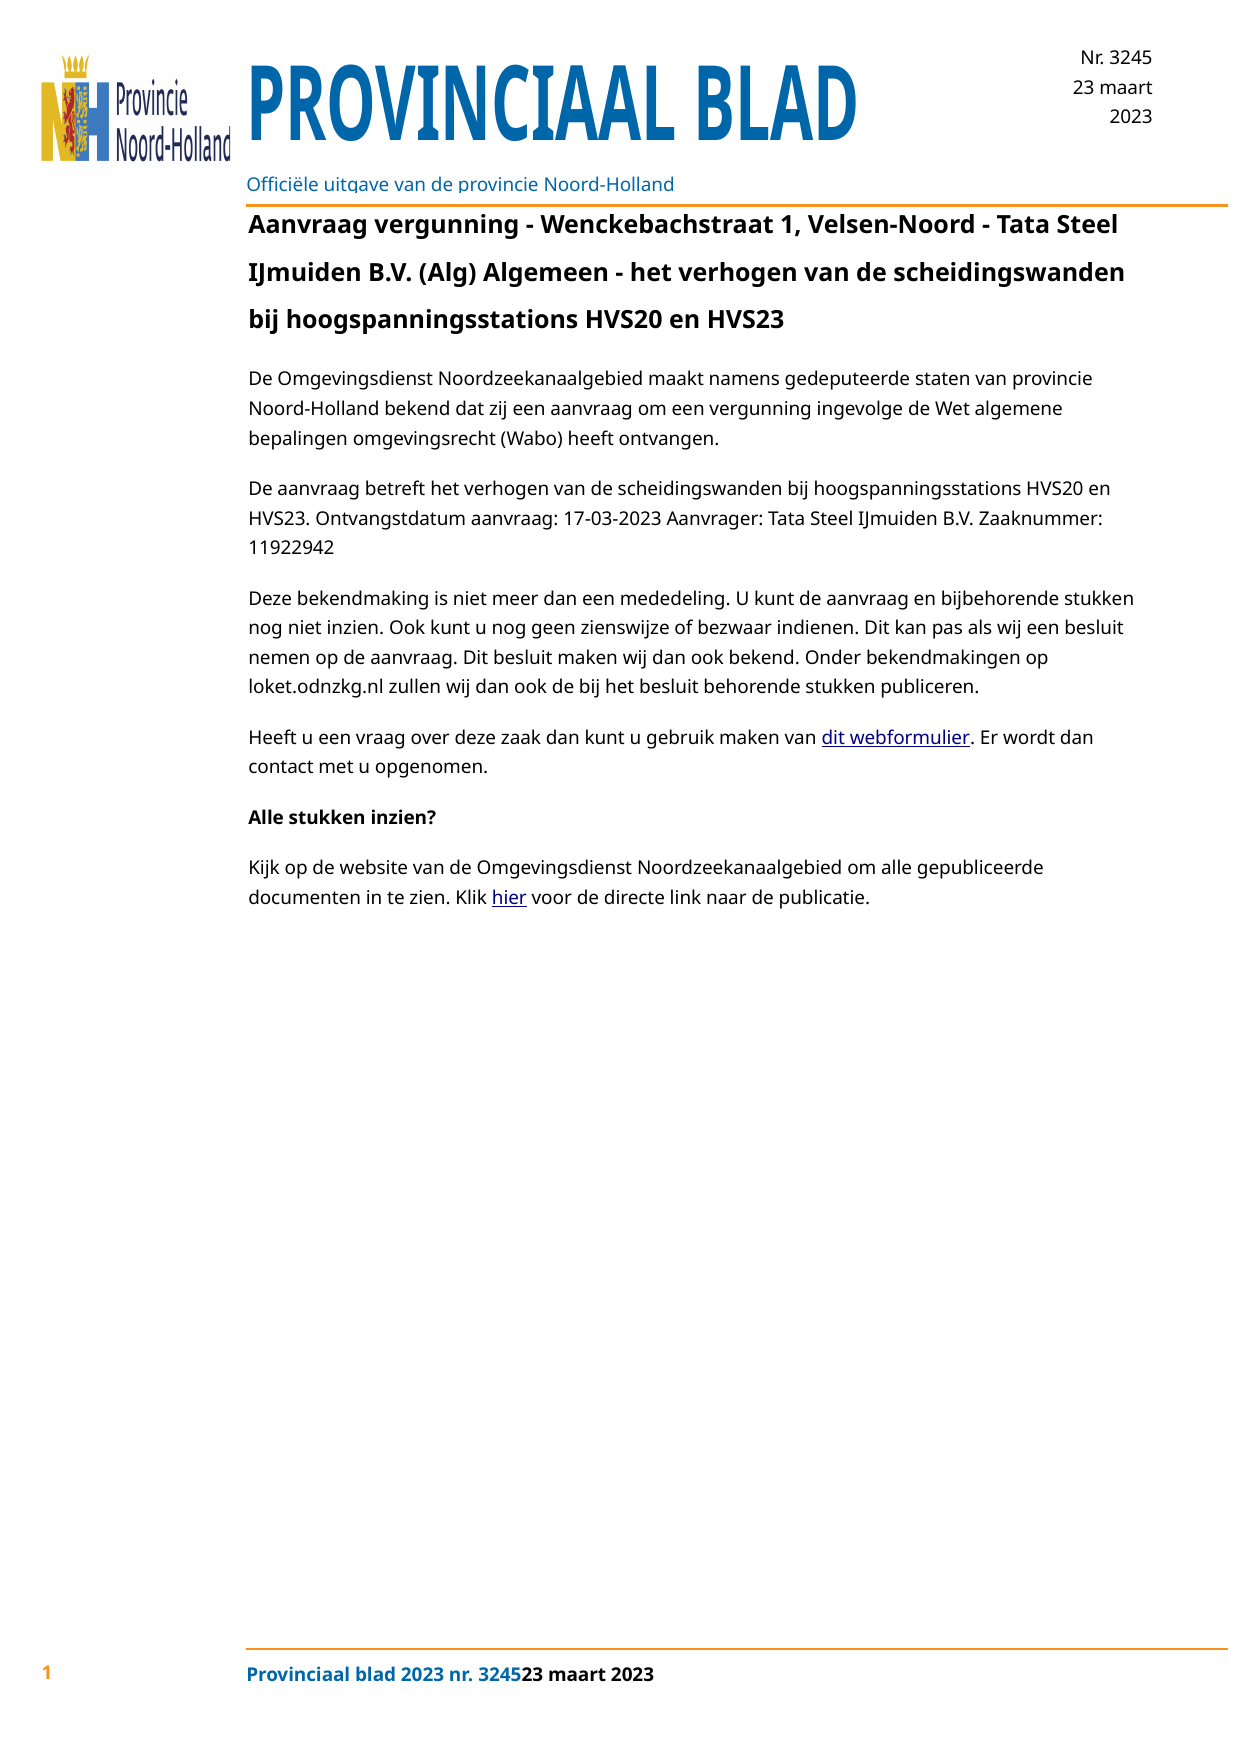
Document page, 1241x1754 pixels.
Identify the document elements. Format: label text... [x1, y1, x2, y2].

text Heeft u een vraag over deze zaak dan kunt u gebruik maken van dit webformulier. Er wordt dan contact met u opgenomen. [248, 724, 1152, 779]
text Deze bekendmaking is niet meer dan een mededeling. U kunt de aanvraag en bijbehorende stukken nog niet inzien. Ook kunt u nog geen zienswijze of bezwaar indienen. Dit kan pas als wij een besluit nemen op de aanvraag. Dit besluit maken wij dan ook bekend. Onder bekendmakingen op loket.odnzkg.nl zullen wij dan ook de bij het besluit behorende stukken publiceren. [248, 585, 1152, 699]
text Kijk op de website van de Omgevingsdienst Noordzeekanaalgebied om alle gepubliceerde documenten in te zien. Klik hier voor de directe link naar de publicatie. [248, 854, 1152, 909]
text De Omgevingsdienst Noordzeekanaalgebied maakt namens gedeputeerde staten van provincie Noord-Holland bekend dat zij een aanvraag om een vergunning ingevolge de Wet algemene bepalingen omgevingsrecht (Wabo) heeft ontvangen. [248, 366, 1152, 450]
text Aanvraag vergunning - Wenckebachstraat 1, Velsen-Noord - Tata Steel IJmuiden B.V. (Alg) Algemeen - het verhogen van de scheidingswanden bij hoogspanningsstations HVS20 en HVS23 [248, 207, 1152, 336]
text Alle stukken inzien? [248, 804, 1152, 829]
picture [41, 47, 231, 172]
text De aanvraag betreft het verhogen van de scheidingswanden bij hoogspanningsstations HVS20 en HVS23. Ontvangstdatum aanvraag: 17-03-2023 Aanvrager: Tata Steel IJmuiden B.V. Zaaknummer: 11922942 [248, 475, 1152, 560]
